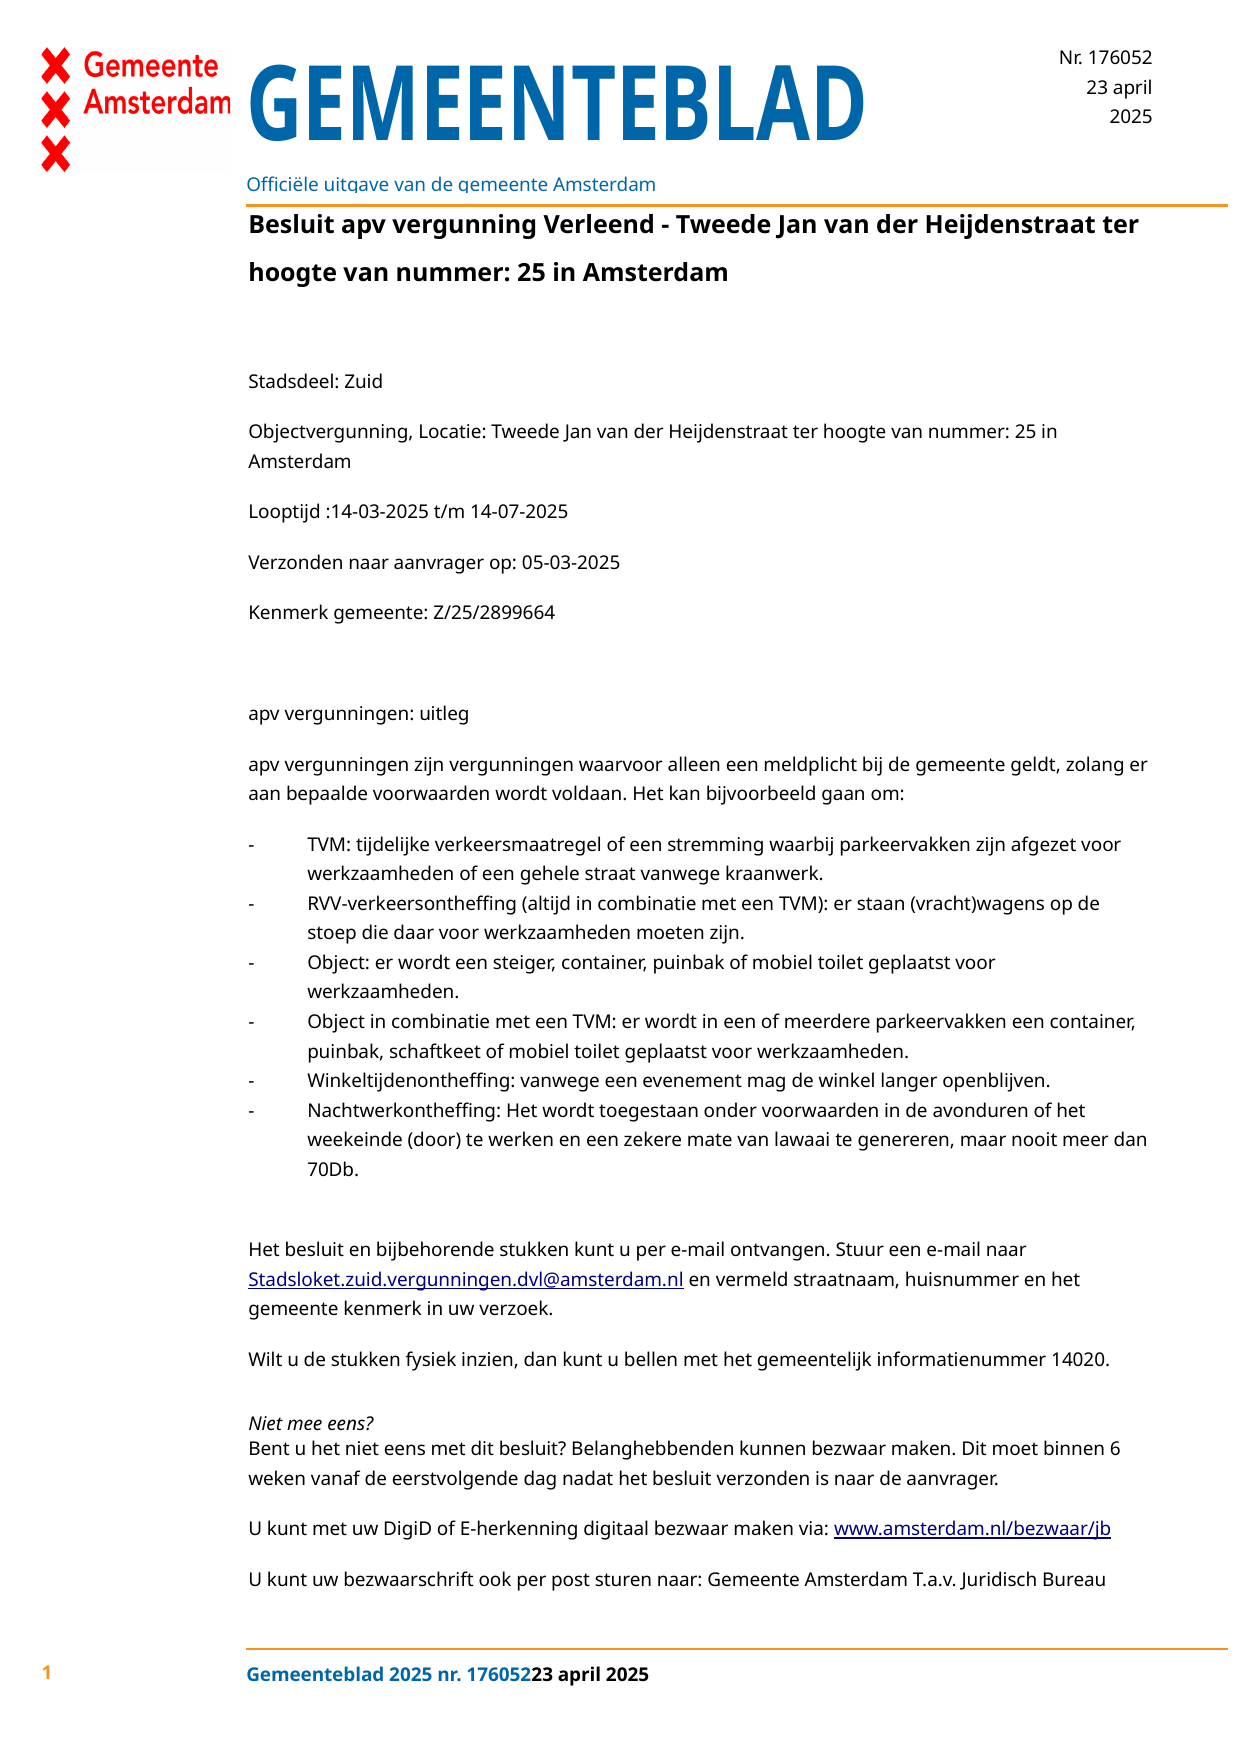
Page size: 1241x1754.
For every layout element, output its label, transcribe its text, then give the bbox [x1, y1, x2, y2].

text apv vergunningen: uitleg [248, 700, 1152, 726]
text Wilt u de stukken fysiek inzien, dan kunt u bellen met het gemeentelijk informatienummer 14020. [248, 1346, 1152, 1372]
list Object: er wordt een steiger, container, puinbak of mobiel toilet geplaatst voor werkzaamheden. [248, 949, 1152, 1004]
text U kunt met uw DigiD of E-herkenning digitaal bezwaar maken via: www.amsterdam.nl/bezwaar/jb [248, 1516, 1152, 1541]
text Stadsdeel: Zuid [248, 368, 1152, 394]
text Kenmerk gemeente: Z/25/2899664 [248, 599, 1152, 625]
text U kunt uw bezwaarschrift ook per post sturen naar: Gemeente Amsterdam T.a.v. Juridisch Bureau [248, 1566, 1152, 1592]
list Object in combinatie met een TVM: er wordt in een of meerdere parkeervakken een container, puinbak, schaftkeet of mobiel toilet geplaatst voor werkzaamheden. [248, 1008, 1152, 1064]
picture [41, 47, 231, 172]
text Het besluit en bijbehorende stukken kunt u per e-mail ontvangen. Stuur een e-mail naar Stadsloket.zuid.vergunningen.dvl@amsterdam.nl en vermeld straatnaam, huisnummer en het gemeente kenmerk in uw verzoek. [248, 1236, 1152, 1321]
list TVM: tijdelijke verkeersmaatregel of een stremming waarbij parkeervakken zijn afgezet voor werkzaamheden of een gehele straat vanwege kraanwerk. [248, 831, 1152, 886]
text Verzonden naar aanvrager op: 05-03-2025 [248, 549, 1152, 575]
list Winkeltijdenontheffing: vanwege een evenement mag de winkel langer openblijven. [248, 1067, 1152, 1093]
text Looptijd :14-03-2025 t/m 14-07-2025 [248, 499, 1152, 524]
text Niet mee eens? [248, 1410, 1152, 1436]
text Besluit apv vergunning Verleend - Tweede Jan van der Heijdenstraat ter hoogte van nummer: 25 in Amsterdam [248, 207, 1152, 288]
list Nachtwerkontheffing: Het wordt toegestaan onder voorwaarden in de avonduren of het weekeinde (door) te werken en een zekere mate van lawaai te genereren, maar nooit meer dan 70Db. [248, 1097, 1152, 1182]
text apv vergunningen zijn vergunningen waarvoor alleen een meldplicht bij de gemeente geldt, zolang er aan bepaalde voorwaarden wordt voldaan. Het kan bijvoorbeeld gaan om: [248, 751, 1152, 806]
text Objectvergunning, Locatie: Tweede Jan van der Heijdenstraat ter hoogte van nummer: 25 in Amsterdam [248, 419, 1152, 474]
list RVV-verkeersontheffing (altijd in combinatie met een TVM): er staan (vracht)wagens op de stoep die daar voor werkzaamheden moeten zijn. [248, 890, 1152, 945]
text Bent u het niet eens met dit besluit? Belanghebbenden kunnen bezwaar maken. Dit moet binnen 6 weken vanaf de eerstvolgende dag nadat het besluit verzonden is naar de aanvrager. [248, 1436, 1152, 1491]
